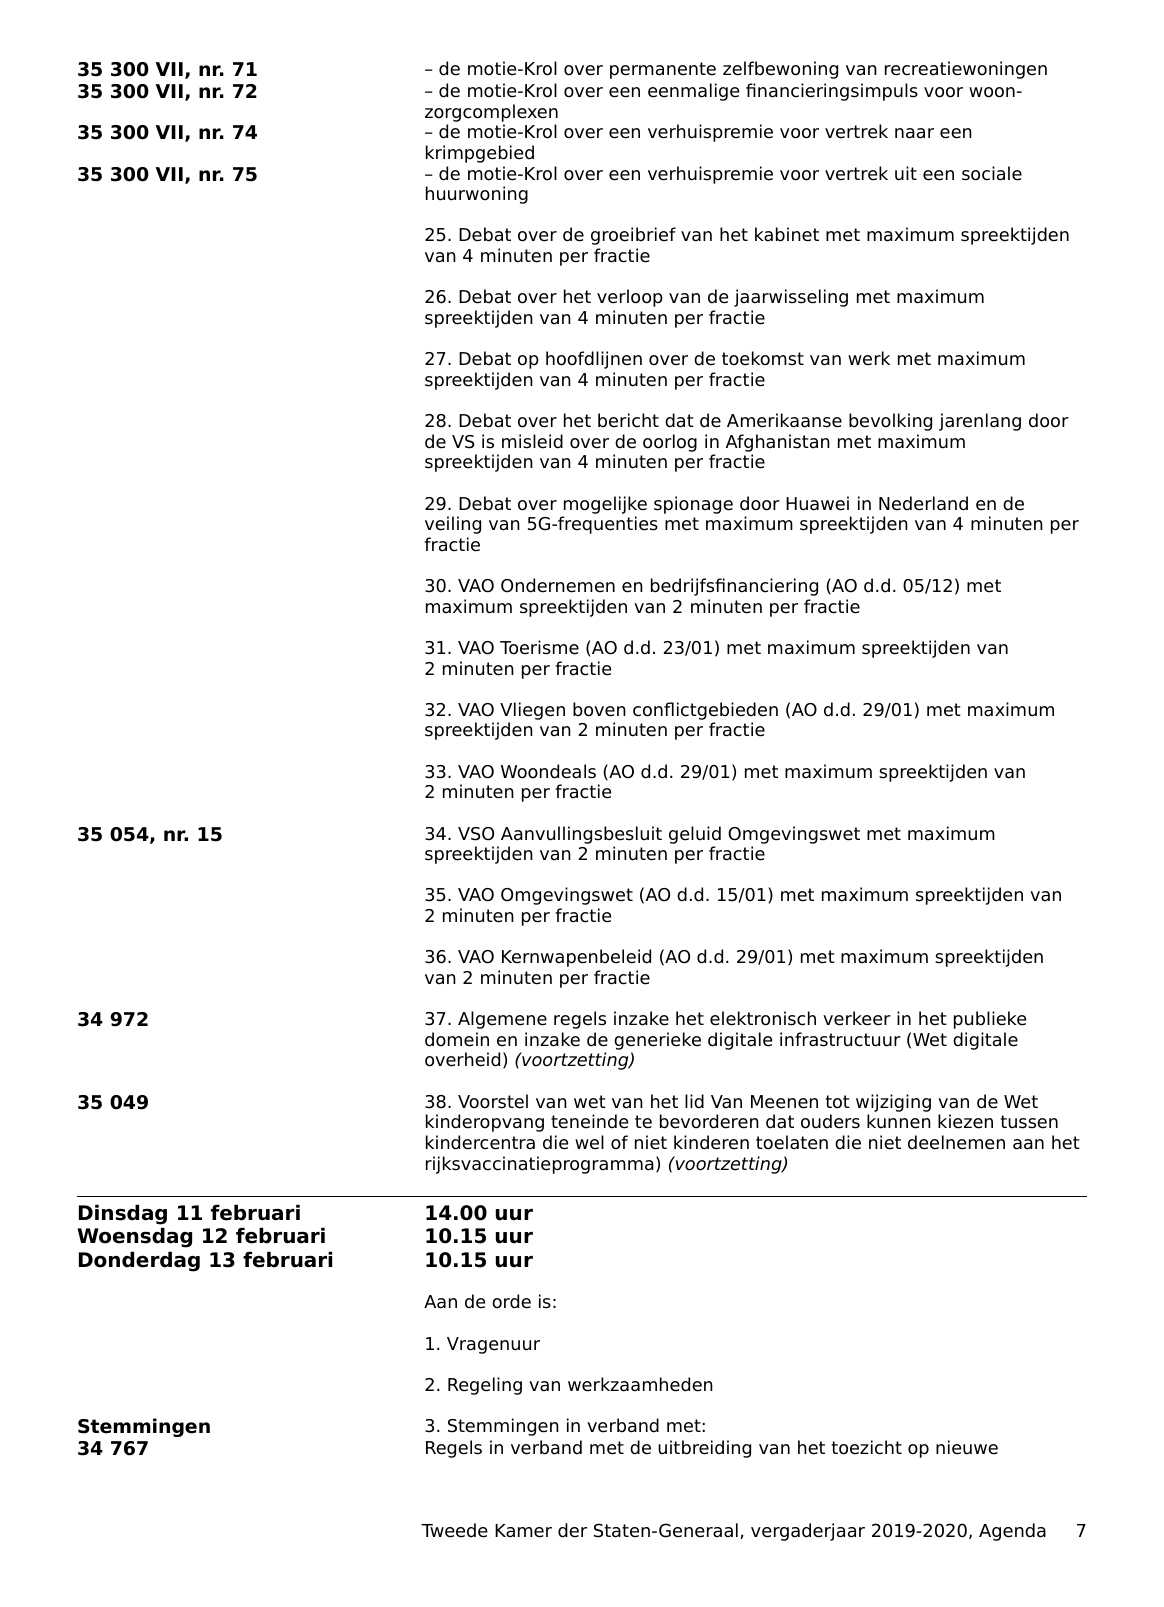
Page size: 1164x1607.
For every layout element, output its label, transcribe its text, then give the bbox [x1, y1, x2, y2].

table_cell [401, 885, 418, 927]
table_cell [401, 81, 418, 122]
table_cell 29. Debat over mogelijke spionage door Huawei in Nederland en de veiling van 5G-frequenties met maximum spreektijden van 4 minuten per fractie [418, 494, 1087, 555]
table_cell [77, 947, 401, 988]
table_cell [401, 1071, 418, 1092]
table_cell 35 300 VII, nr. 72 [77, 81, 401, 122]
table_cell 30. VAO Ondernemen en bedrijfsfinanciering (AO d.d. 05/12) met maximum spreektijden van 2 minuten per fractie [418, 576, 1087, 617]
table_cell [77, 1375, 401, 1396]
table_header Dinsdag 11 februari [77, 1197, 401, 1225]
table_cell [418, 617, 1087, 638]
table_cell [77, 225, 401, 267]
table_cell 37. Algemene regels inzake het elektronisch verkeer in het publieke domein en inzake de generieke digitale infrastructuur (Wet digitale overheid) (voortzetting) [418, 1009, 1087, 1071]
table_cell [401, 205, 418, 225]
table_cell – de motie-Krol over een verhuispremie voor vertrek uit een sociale huurwoning [418, 164, 1087, 205]
table_cell 2. Regeling van werkzaamheden [418, 1375, 1087, 1396]
table_cell [77, 1354, 401, 1375]
table_cell 35 049 [77, 1092, 401, 1174]
table_cell [401, 1313, 418, 1334]
table_cell [77, 576, 401, 617]
table_cell [77, 885, 401, 927]
table_cell [401, 1416, 418, 1438]
table_cell [401, 947, 418, 988]
table_cell [77, 390, 401, 411]
table_cell 35 054, nr. 15 [77, 824, 401, 865]
table_cell [77, 1334, 401, 1354]
table_cell [401, 390, 418, 411]
table_cell [77, 1293, 401, 1313]
table_cell [77, 865, 401, 885]
table_cell [418, 1272, 1087, 1292]
table_cell [77, 494, 401, 555]
table_cell 38. Voorstel van wet van het lid Van Meenen tot wijziging van de Wet kinderopvang teneinde te bevorderen dat ouders kunnen kiezen tussen kindercentra die wel of niet kinderen toelaten die niet deelnemen aan het rijksvaccinatieprogramma) (voortzetting) [418, 1092, 1087, 1174]
table_cell [77, 473, 401, 493]
table_cell [77, 1313, 401, 1334]
table_cell Donderdag 13 februari [77, 1249, 401, 1272]
table_cell [418, 473, 1087, 493]
table_cell Woensdag 12 februari [77, 1225, 401, 1248]
table_cell [401, 494, 418, 555]
table_cell [418, 329, 1087, 349]
table_cell [401, 1272, 418, 1292]
table_cell [418, 803, 1087, 823]
table_cell [401, 473, 418, 493]
table_cell [401, 1009, 418, 1071]
table_cell [401, 1354, 418, 1375]
table_cell 1. Vragenuur [418, 1334, 1087, 1354]
table_cell [77, 349, 401, 390]
table_cell [401, 1293, 418, 1313]
table_cell [418, 679, 1087, 700]
table_header 14.00 uur [418, 1197, 1087, 1225]
table_cell [401, 267, 418, 287]
table_cell [401, 989, 418, 1009]
table_cell [418, 865, 1087, 885]
table_cell 35 300 VII, nr. 74 [77, 122, 401, 163]
table_cell [401, 555, 418, 576]
table_cell [77, 700, 401, 741]
table_cell 25. Debat over de groeibrief van het kabinet met maximum spreektijden van 4 minuten per fractie [418, 225, 1087, 267]
table_cell [77, 679, 401, 700]
table_cell [418, 1313, 1087, 1334]
table_cell [401, 638, 418, 679]
table_cell [401, 762, 418, 803]
table_cell [77, 1272, 401, 1292]
table_cell [401, 225, 418, 267]
table_cell 10.15 uur [418, 1225, 1087, 1248]
table_cell [418, 741, 1087, 762]
table_cell [401, 1396, 418, 1416]
table_cell [77, 1396, 401, 1416]
table_cell [418, 555, 1087, 576]
table_cell [401, 287, 418, 328]
table_cell 27. Debat op hoofdlijnen over de toekomst van werk met maximum spreektijden van 4 minuten per fractie [418, 349, 1087, 390]
table_cell 32. VAO Vliegen boven conflictgebieden (AO d.d. 29/01) met maximum spreektijden van 2 minuten per fractie [418, 700, 1087, 741]
table_cell [77, 617, 401, 638]
table_cell [418, 205, 1087, 225]
table_cell – de motie-Krol over een verhuispremie voor vertrek naar een krimpgebied [418, 122, 1087, 163]
table_cell 31. VAO Toerisme (AO d.d. 23/01) met maximum spreektijden van 2 minuten per fractie [418, 638, 1087, 679]
table_cell [77, 329, 401, 349]
table_cell [401, 700, 418, 741]
table_cell 34. VSO Aanvullingsbesluit geluid Omgevingswet met maximum spreektijden van 2 minuten per fractie [418, 824, 1087, 865]
table_cell [401, 576, 418, 617]
table_cell – de motie-Krol over een eenmalige financieringsimpuls voor woon-zorgcomplexen [418, 81, 1087, 122]
table_cell [401, 349, 418, 390]
table_cell [401, 122, 418, 163]
table_cell – de motie-Krol over permanente zelfbewoning van recreatiewoningen [418, 59, 1087, 81]
table_cell Aan de orde is: [418, 1293, 1087, 1313]
table_cell [77, 638, 401, 679]
table_cell [401, 59, 418, 81]
table_cell [418, 267, 1087, 287]
table_cell Regels in verband met de uitbreiding van het toezicht op nieuwe [418, 1438, 1087, 1460]
table_cell [401, 411, 418, 473]
table_cell [77, 205, 401, 225]
table_cell [401, 1375, 418, 1396]
table_header [401, 1197, 418, 1225]
table_cell 3. Stemmingen in verband met: [418, 1416, 1087, 1438]
table_cell 34 767 [77, 1438, 401, 1460]
table_cell 33. VAO Woondeals (AO d.d. 29/01) met maximum spreektijden van 2 minuten per fractie [418, 762, 1087, 803]
table_cell [401, 1225, 418, 1248]
table_cell [77, 267, 401, 287]
table_cell [401, 329, 418, 349]
table_cell 10.15 uur [418, 1249, 1087, 1272]
table_cell [77, 741, 401, 762]
table_cell [77, 411, 401, 473]
table_cell [401, 927, 418, 947]
table_cell 28. Debat over het bericht dat de Amerikaanse bevolking jarenlang door de VS is misleid over de oorlog in Afghanistan met maximum spreektijden van 4 minuten per fractie [418, 411, 1087, 473]
table_cell [401, 741, 418, 762]
table_cell [418, 927, 1087, 947]
table_cell 35 300 VII, nr. 75 [77, 164, 401, 205]
table_cell 26. Debat over het verloop van de jaarwisseling met maximum spreektijden van 4 minuten per fractie [418, 287, 1087, 328]
table_cell [401, 824, 418, 865]
table_cell [77, 555, 401, 576]
table_cell [77, 803, 401, 823]
table_cell [401, 1438, 418, 1460]
table_cell [77, 287, 401, 328]
table_cell [77, 989, 401, 1009]
table_cell [418, 390, 1087, 411]
table_cell [77, 927, 401, 947]
table_cell [401, 1249, 418, 1272]
table_cell [401, 1092, 418, 1174]
table_cell [418, 989, 1087, 1009]
table_cell [77, 1071, 401, 1092]
table_cell Stemmingen [77, 1416, 401, 1438]
table_cell [401, 1334, 418, 1354]
table_cell [401, 164, 418, 205]
table_cell [401, 803, 418, 823]
table_cell 34 972 [77, 1009, 401, 1071]
table_cell [401, 617, 418, 638]
table_cell [418, 1071, 1087, 1092]
table_cell [401, 865, 418, 885]
table_cell [77, 762, 401, 803]
table_cell 35 300 VII, nr. 71 [77, 59, 401, 81]
table_cell 36. VAO Kernwapenbeleid (AO d.d. 29/01) met maximum spreektijden van 2 minuten per fractie [418, 947, 1087, 988]
table_cell [418, 1396, 1087, 1416]
table_cell [401, 679, 418, 700]
table_cell [418, 1354, 1087, 1375]
table_cell 35. VAO Omgevingswet (AO d.d. 15/01) met maximum spreektijden van 2 minuten per fractie [418, 885, 1087, 927]
